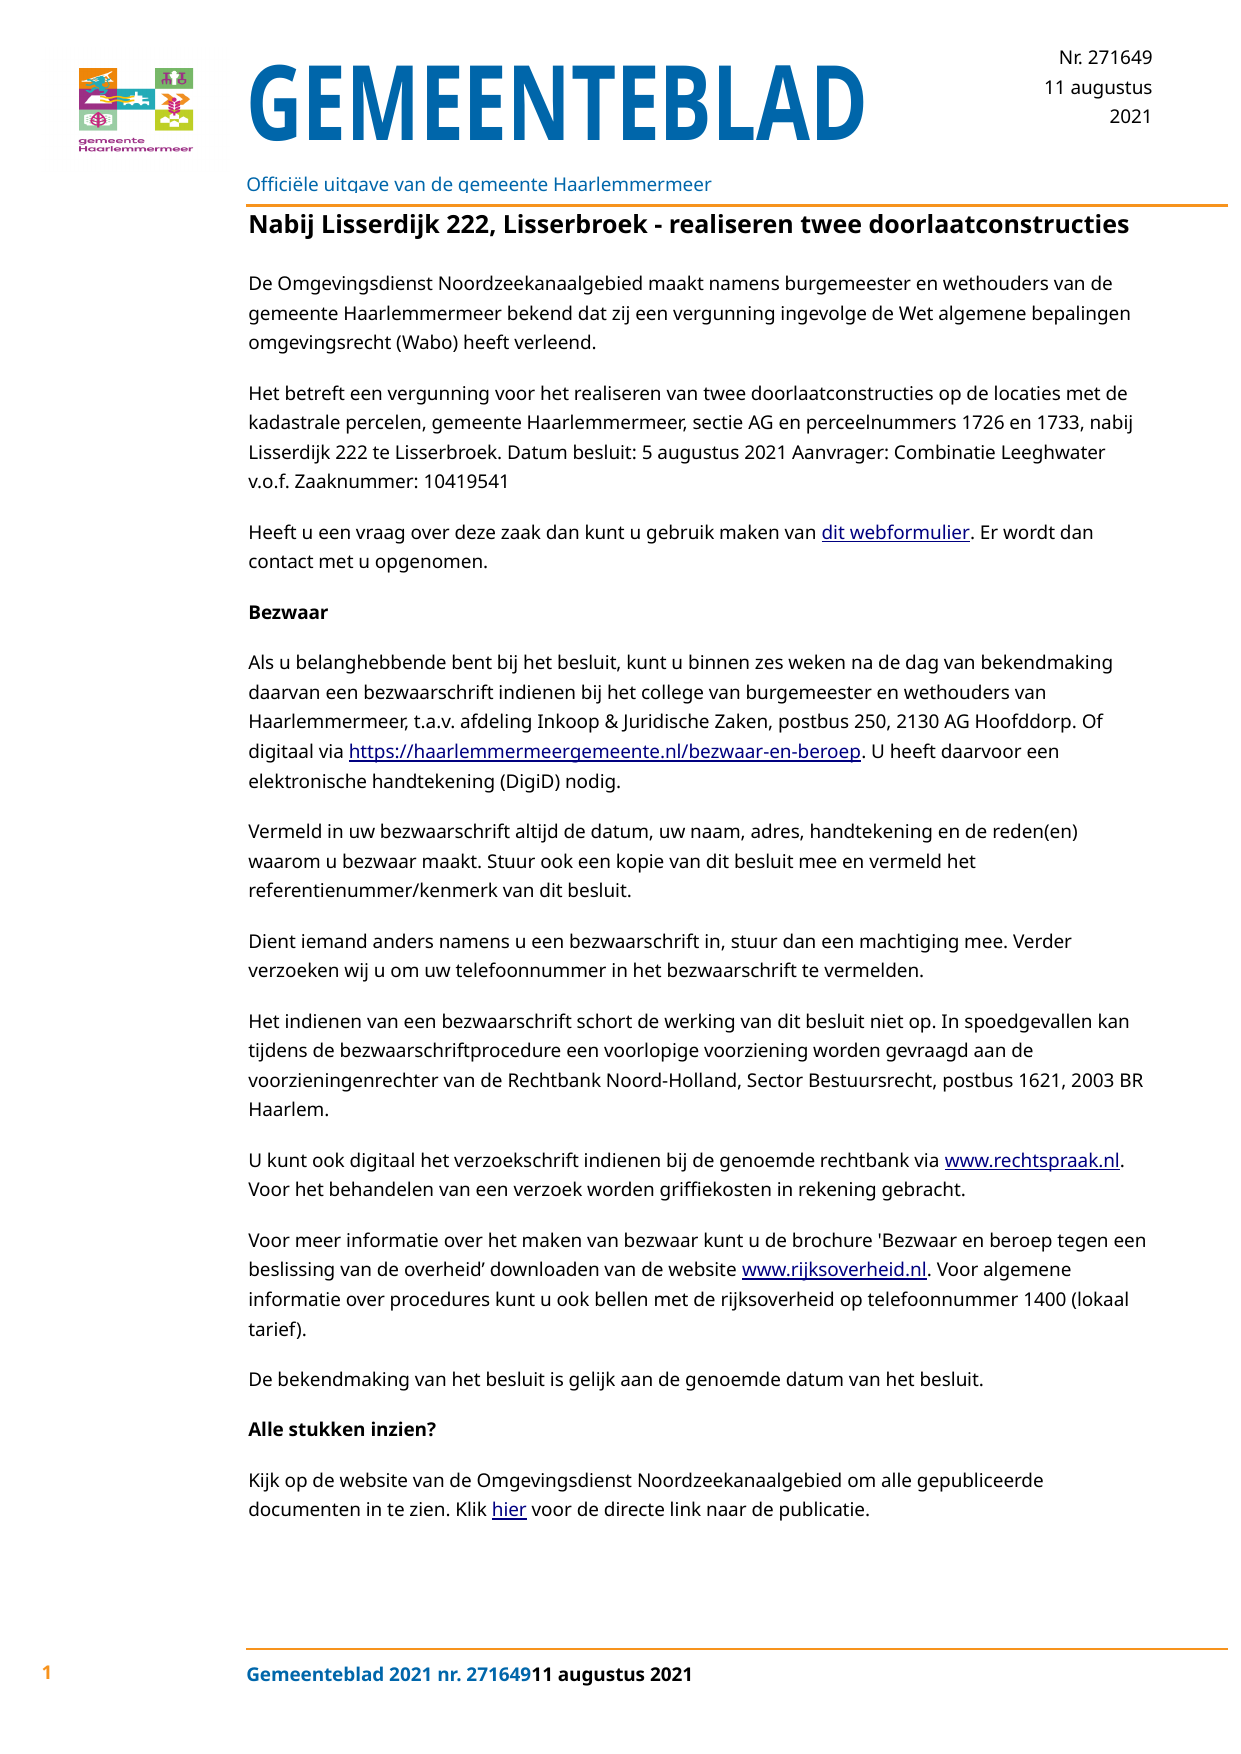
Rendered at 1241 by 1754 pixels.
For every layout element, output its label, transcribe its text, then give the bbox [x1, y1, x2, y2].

text Heeft u een vraag over deze zaak dan kunt u gebruik maken van dit webformulier. Er wordt dan contact met u opgenomen. [248, 519, 1152, 574]
text Als u belanghebbende bent bij het besluit, kunt u binnen zes weken na de dag van bekendmaking daarvan een bezwaarschrift indienen bij het college van burgemeester en wethouders van Haarlemmermeer, t.a.v. afdeling Inkoop & Juridische Zaken, postbus 250, 2130 AG Hoofddorp. Of digitaal via https://haarlemmermeergemeente.nl/bezwaar-en-beroep. U heeft daarvoor een elektronische handtekening (DigiD) nodig. [248, 649, 1152, 793]
text De bekendmaking van het besluit is gelijk aan de genoemde datum van het besluit. [248, 1366, 1152, 1392]
text Kijk op de website van de Omgevingsdienst Noordzeekanaalgebied om alle gepubliceerde documenten in te zien. Klik hier voor de directe link naar de publicatie. [248, 1467, 1152, 1522]
text Alle stukken inzien? [248, 1417, 1152, 1442]
picture [41, 47, 231, 172]
text De Omgevingsdienst Noordzeekanaalgebied maakt namens burgemeester en wethouders van de gemeente Haarlemmermeer bekend dat zij een vergunning ingevolge de Wet algemene bepalingen omgevingsrecht (Wabo) heeft verleend. [248, 270, 1152, 355]
text Bezwaar [248, 599, 1152, 625]
text U kunt ook digitaal het verzoekschrift indienen bij de genoemde rechtbank via www.rechtspraak.nl. Voor het behandelen van een verzoek worden griffiekosten in rekening gebracht. [248, 1147, 1152, 1202]
text Het betreft een vergunning voor het realiseren van twee doorlaatconstructies op de locaties met de kadastrale percelen, gemeente Haarlemmermeer, sectie AG en perceelnummers 1726 en 1733, nabij Lisserdijk 222 te Lisserbroek. Datum besluit: 5 augustus 2021 Aanvrager: Combinatie Leeghwater v.o.f. Zaaknummer: 10419541 [248, 380, 1152, 494]
text Vermeld in uw bezwaarschrift altijd de datum, uw naam, adres, handtekening en de reden(en) waarom u bezwaar maakt. Stuur ook een kopie van dit besluit mee en vermeld het referentienummer/kenmerk van dit besluit. [248, 818, 1152, 903]
text Dient iemand anders namens u een bezwaarschrift in, stuur dan een machtiging mee. Verder verzoeken wij u om uw telefoonnummer in het bezwaarschrift te vermelden. [248, 928, 1152, 983]
text Voor meer informatie over het maken van bezwaar kunt u de brochure 'Bezwaar en beroep tegen een beslissing van de overheid’ downloaden van de website www.rijksoverheid.nl. Voor algemene informatie over procedures kunt u ook bellen met de rijksoverheid op telefoonnummer 1400 (lokaal tarief). [248, 1227, 1152, 1341]
text Nabij Lisserdijk 222, Lisserbroek - realiseren twee doorlaatconstructies [248, 207, 1152, 241]
text Het indienen van een bezwaarschrift schort de werking van dit besluit niet op. In spoedgevallen kan tijdens de bezwaarschriftprocedure een voorlopige voorziening worden gevraagd aan de voorzieningenrechter van de Rechtbank Noord-Holland, Sector Bestuursrecht, postbus 1621, 2003 BR Haarlem. [248, 1008, 1152, 1122]
